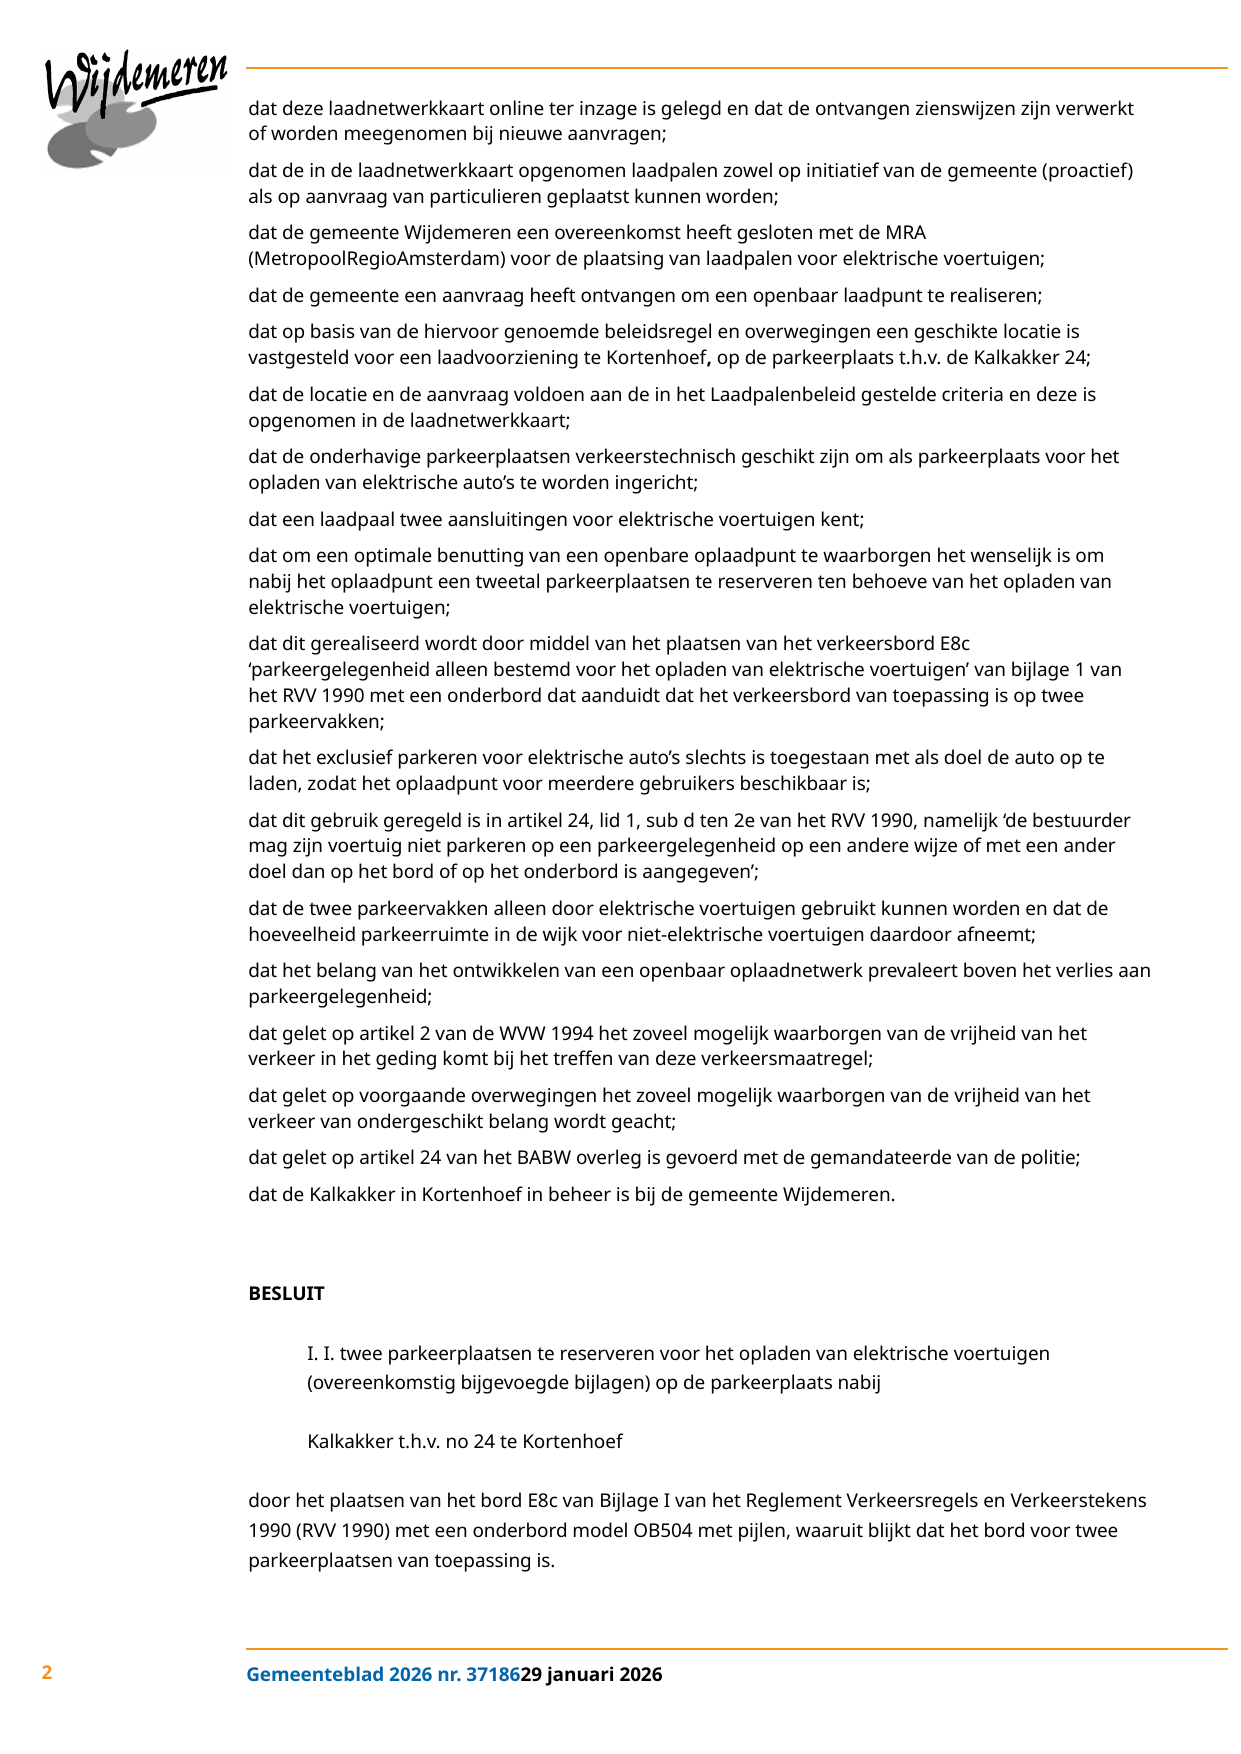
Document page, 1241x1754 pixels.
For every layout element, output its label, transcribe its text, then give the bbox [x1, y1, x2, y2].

list I. I. twee parkeerplaatsen te reserveren voor het opladen van elektrische voertuigen (overeenkomstig bijgevoegde bijlagen) op de parkeerplaats nabij [248, 1340, 1152, 1395]
text dat gelet op artikel 2 van de WVW 1994 het zoveel mogelijk waarborgen van de vrijheid van het verkeer in het geding komt bij het treffen van deze verkeersmaatregel; [248, 1020, 1152, 1071]
text dat deze laadnetwerkkaart online ter inzage is gelegd en dat de ontvangen zienswijzen zijn verwerkt of worden meegenomen bij nieuwe aanvragen; [248, 95, 1152, 146]
text dat het belang van het ontwikkelen van een openbaar oplaadnetwerk prevaleert boven het verlies aan parkeergelegenheid; [248, 957, 1152, 1009]
text dat gelet op voorgaande overwegingen het zoveel mogelijk waarborgen van de vrijheid van het verkeer van ondergeschikt belang wordt geacht; [248, 1082, 1152, 1134]
text dat om een optimale benutting van een openbare oplaadpunt te waarborgen het wenselijk is om nabij het oplaadpunt een tweetal parkeerplaatsen te reserveren ten behoeve van het opladen van elektrische voertuigen; [248, 542, 1152, 620]
text dat op basis van de hiervoor genoemde beleidsregel en overwegingen een geschikte locatie is vastgesteld voor een laadvoorziening te Kortenhoef, op de parkeerplaats t.h.v. de Kalkakker 24; [248, 319, 1152, 370]
text dat de gemeente Wijdemeren een overeenkomst heeft gesloten met de MRA (MetropoolRegioAmsterdam) voor de plaatsing van laadpalen voor elektrische voertuigen; [248, 219, 1152, 271]
text BESLUIT [248, 1281, 1152, 1306]
text dat de in de laadnetwerkkaart opgenomen laadpalen zowel op initiatief van de gemeente (proactief) als op aanvraag van particulieren geplaatst kunnen worden; [248, 157, 1152, 209]
text dat de Kalkakker in Kortenhoef in beheer is bij de gemeente Wijdemeren. [248, 1181, 1152, 1207]
text dat de locatie en de aanvraag voldoen aan de in het Laadpalenbeleid gestelde criteria en deze is opgenomen in de laadnetwerkkaart; [248, 381, 1152, 432]
text door het plaatsen van het bord E8c van Bijlage I van het Reglement Verkeersregels en Verkeerstekens 1990 (RVV 1990) met een onderbord model OB504 met pijlen, waaruit blijkt dat het bord voor twee parkeerplaatsen van toepassing is. [248, 1488, 1152, 1573]
text dat de gemeente een aanvraag heeft ontvangen om een openbaar laadpunt te realiseren; [248, 282, 1152, 308]
text dat gelet op artikel 24 van het BABW overleg is gevoerd met de gemandateerde van de politie; [248, 1144, 1152, 1170]
text dat dit gerealiseerd wordt door middel van het plaatsen van het verkeersbord E8c ‘parkeergelegenheid alleen bestemd voor het opladen van elektrische voertuigen’ van bijlage 1 van het RVV 1990 met een onderbord dat aanduidt dat het verkeersbord van toepassing is op twee parkeervakken; [248, 631, 1152, 733]
text dat het exclusief parkeren voor elektrische auto’s slechts is toegestaan met als doel de auto op te laden, zodat het oplaadpunt voor meerdere gebruikers beschikbaar is; [248, 744, 1152, 796]
text dat een laadpaal twee aansluitingen voor elektrische voertuigen kent; [248, 506, 1152, 532]
text dat de onderhavige parkeerplaatsen verkeerstechnisch geschikt zijn om als parkeerplaats voor het opladen van elektrische auto’s te worden ingericht; [248, 443, 1152, 495]
text dat de twee parkeervakken alleen door elektrische voertuigen gebruikt kunnen worden en dat de hoeveelheid parkeerruimte in de wijk voor niet-elektrische voertuigen daardoor afneemt; [248, 895, 1152, 946]
text dat dit gebruik geregeld is in artikel 24, lid 1, sub d ten 2e van het RVV 1990, namelijk ‘de bestuurder mag zijn voertuig niet parkeren op een parkeergelegenheid op een andere wijze of met een ander doel dan op het bord of op het onderbord is aangegeven’; [248, 807, 1152, 884]
list Kalkakker t.h.v. no 24 te Kortenhoef [248, 1428, 1152, 1454]
picture [41, 47, 231, 172]
